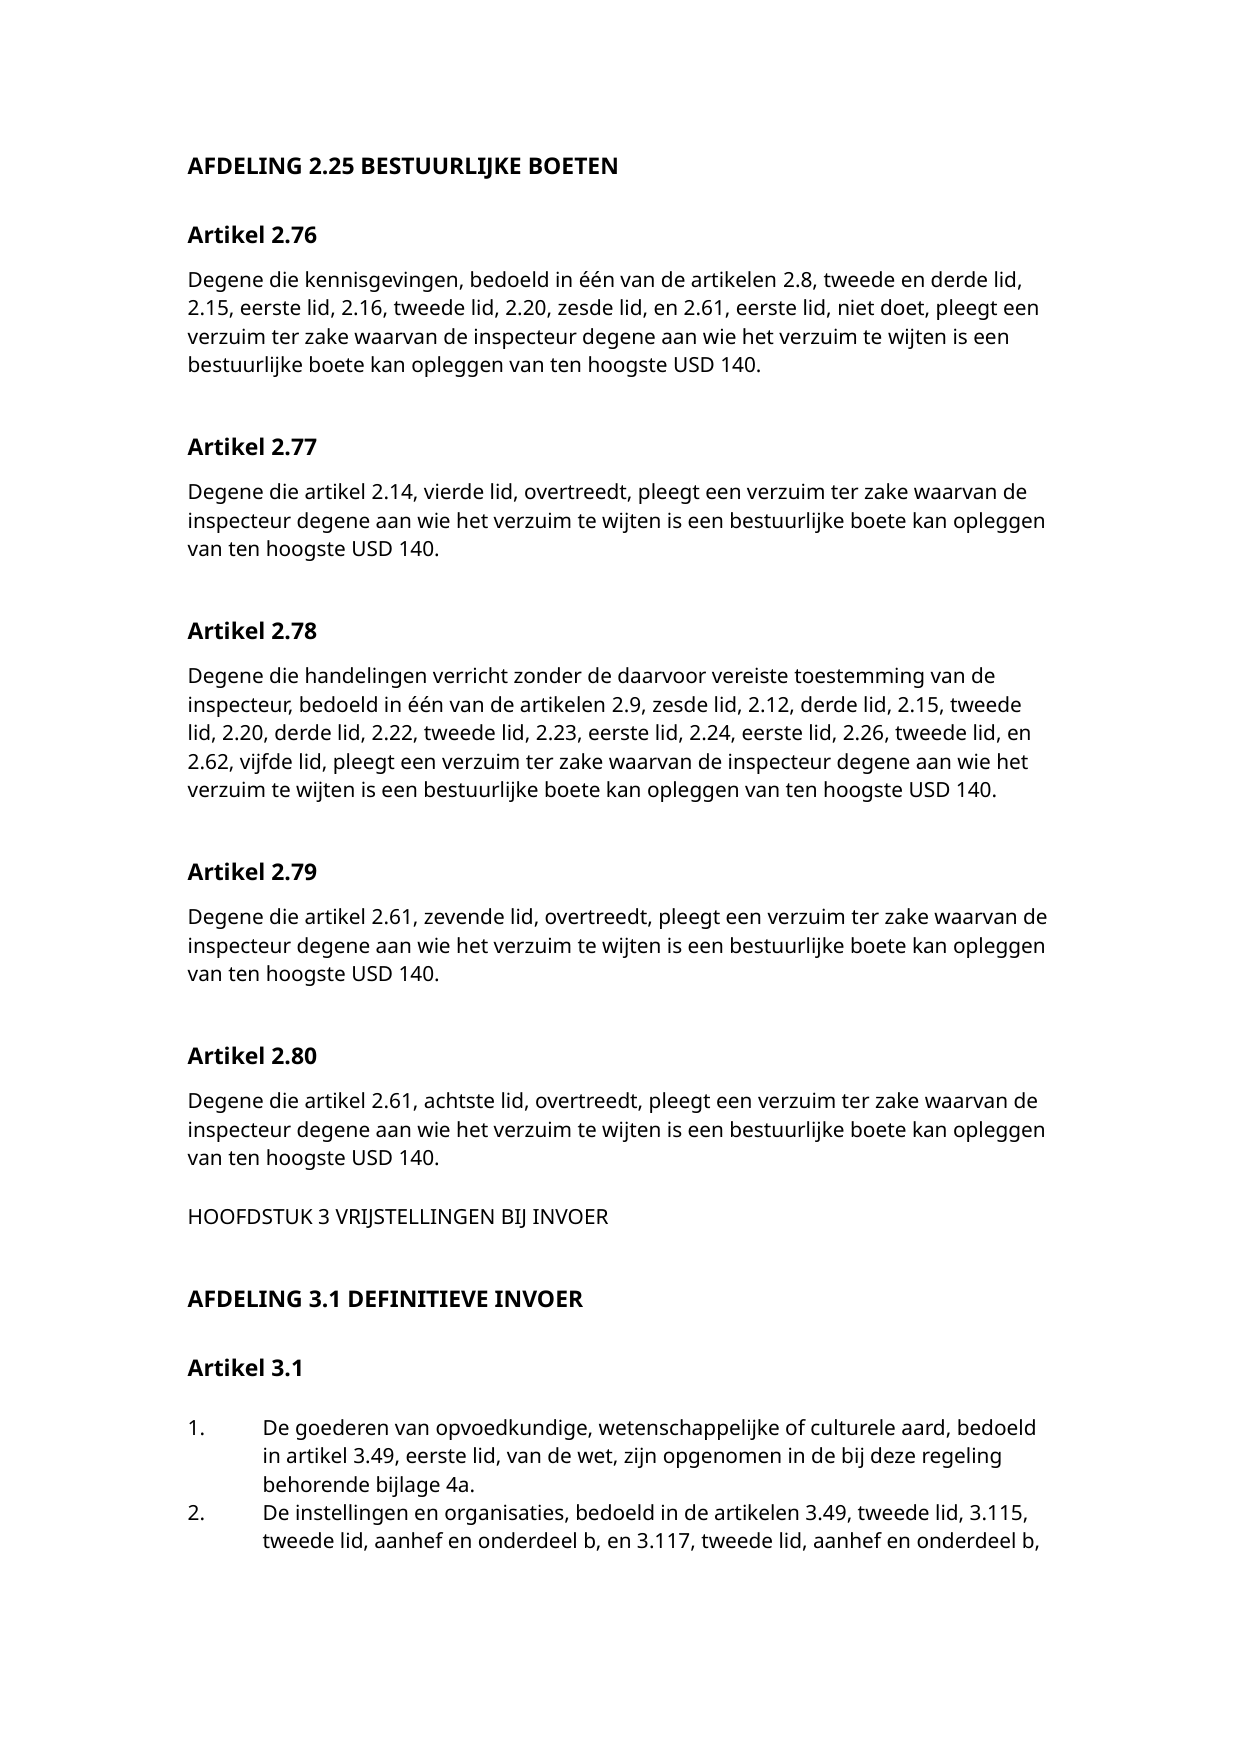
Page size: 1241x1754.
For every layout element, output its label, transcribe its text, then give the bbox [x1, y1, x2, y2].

subtitle Artikel 3.1 [187, 1352, 1053, 1383]
text Degene die artikel 2.14, vierde lid, overtreedt, pleegt een verzuim ter zake waarvan de inspecteur degene aan wie het verzuim te wijten is een bestuurlijke boete kan opleggen van ten hoogste USD 140. [187, 477, 1053, 563]
subtitle Artikel 2.77 [187, 431, 1053, 462]
text Degene die artikel 2.61, achtste lid, overtreedt, pleegt een verzuim ter zake waarvan de inspecteur degene aan wie het verzuim te wijten is een bestuurlijke boete kan opleggen van ten hoogste USD 140. [187, 1087, 1053, 1172]
subtitle HOOFDSTUK 3 VRIJSTELLINGEN BIJ INVOER [187, 1202, 1053, 1230]
subtitle Artikel 2.78 [187, 615, 1053, 647]
subtitle Artikel 2.76 [187, 219, 1053, 250]
text Degene die kennisgevingen, bedoeld in één van de artikelen 2.8, tweede en derde lid, 2.15, eerste lid, 2.16, tweede lid, 2.20, zesde lid, en 2.61, eerste lid, niet doet, pleegt een verzuim ter zake waarvan de inspecteur degene aan wie het verzuim te wijten is een bestuurlijke boete kan opleggen van ten hoogste USD 140. [187, 265, 1053, 379]
list De instellingen en organisaties, bedoeld in de artikelen 3.49, tweede lid, 3.115, tweede lid, aanhef en onderdeel b, en 3.117, tweede lid, aanhef en onderdeel b, [187, 1498, 1053, 1555]
list De goederen van opvoedkundige, wetenschappelijke of culturele aard, bedoeld in artikel 3.49, eerste lid, van de wet, zijn opgenomen in de bij deze regeling behorende bijlage 4a. [187, 1413, 1053, 1498]
subtitle AFDELING 2.25 BESTUURLIJKE BOETEN [187, 150, 1053, 181]
subtitle Artikel 2.79 [187, 856, 1053, 887]
text Degene die artikel 2.61, zevende lid, overtreedt, pleegt een verzuim ter zake waarvan de inspecteur degene aan wie het verzuim te wijten is een bestuurlijke boete kan opleggen van ten hoogste USD 140. [187, 902, 1053, 988]
text Degene die handelingen verricht zonder de daarvoor vereiste toestemming van de inspecteur, bedoeld in één van de artikelen 2.9, zesde lid, 2.12, derde lid, 2.15, tweede lid, 2.20, derde lid, 2.22, tweede lid, 2.23, eerste lid, 2.24, eerste lid, 2.26, tweede lid, en 2.62, vijfde lid, pleegt een verzuim ter zake waarvan de inspecteur degene aan wie het verzuim te wijten is een bestuurlijke boete kan opleggen van ten hoogste USD 140. [187, 662, 1053, 804]
subtitle Artikel 2.80 [187, 1040, 1053, 1072]
subtitle AFDELING 3.1 DEFINITIEVE INVOER [187, 1283, 1053, 1314]
